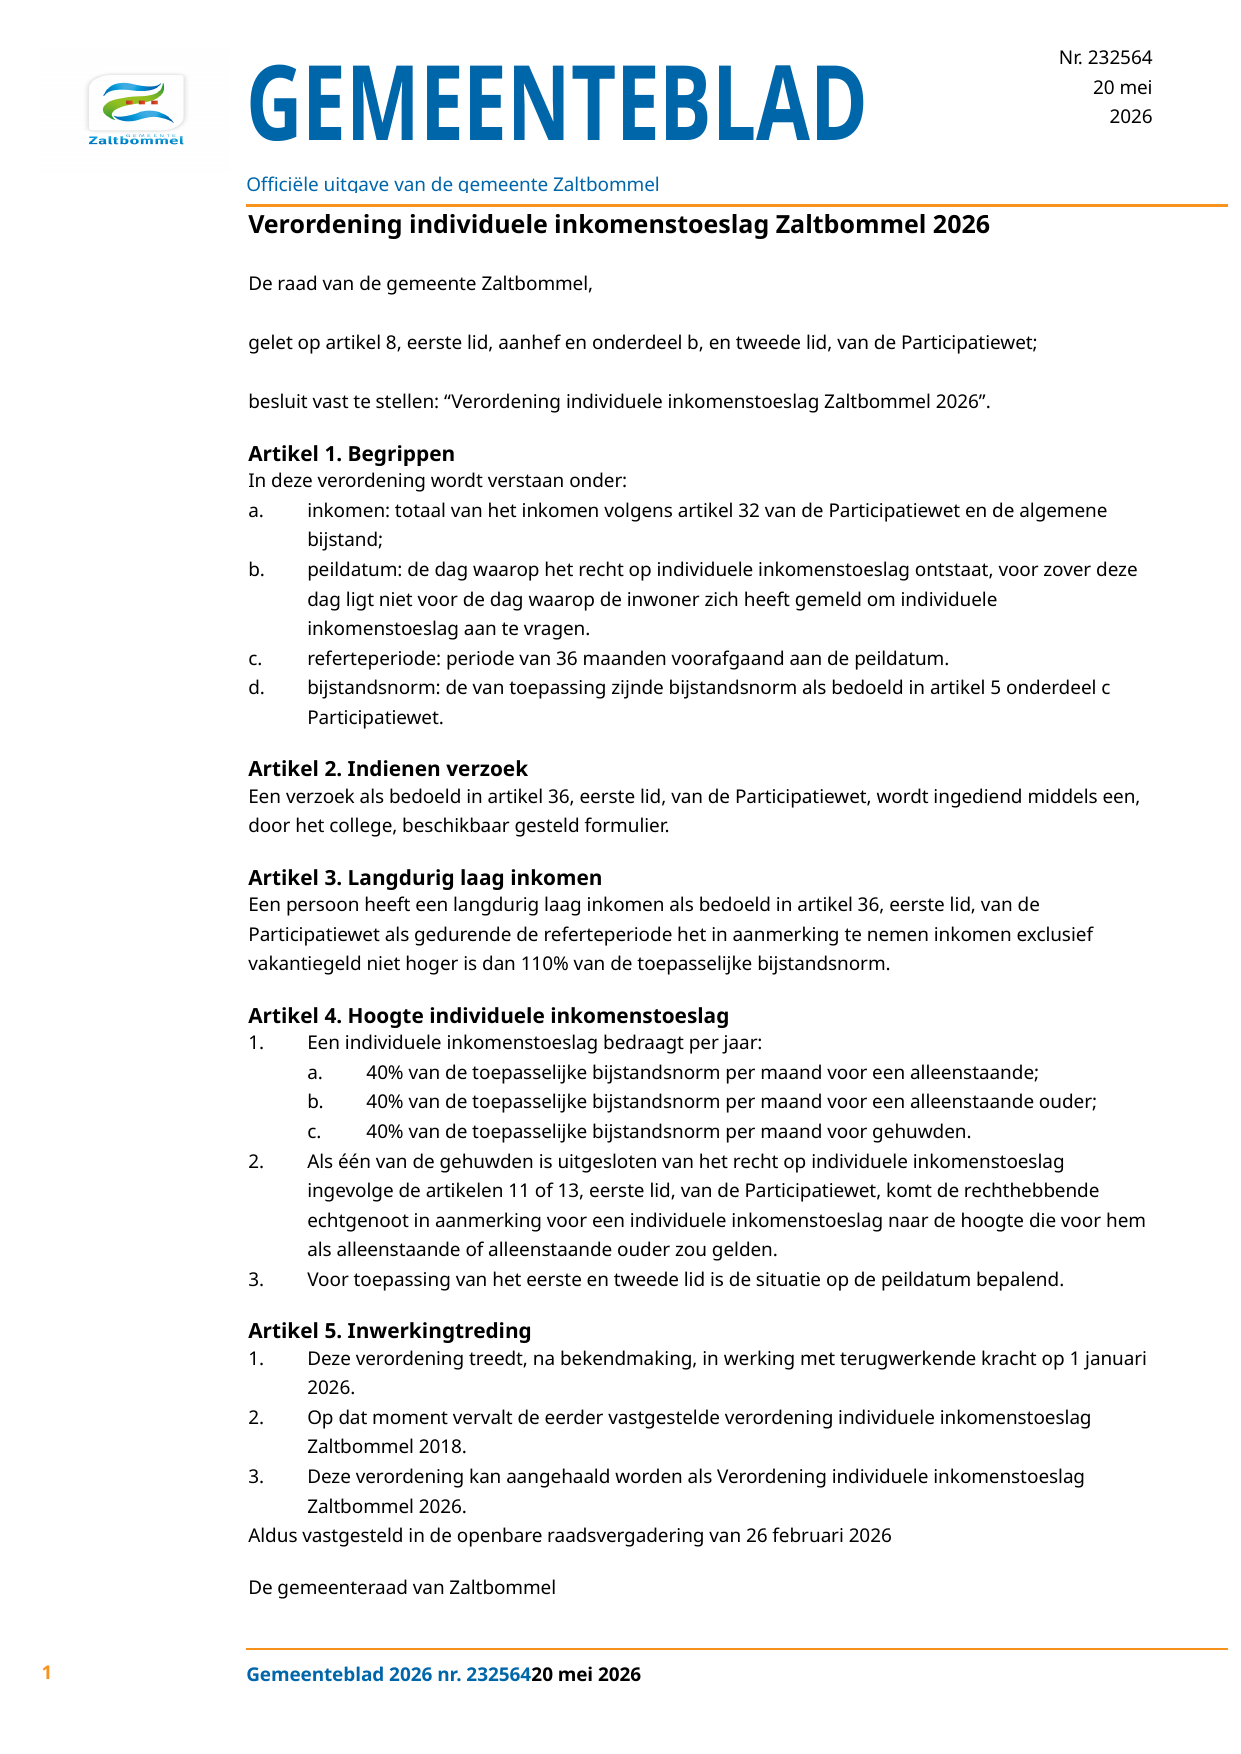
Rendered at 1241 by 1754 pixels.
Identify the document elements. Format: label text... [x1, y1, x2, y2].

text In deze verordening wordt verstaan onder: [248, 467, 1152, 493]
list Voor toepassing van het eerste en tweede lid is de situatie op de peildatum bepalend. [248, 1266, 1152, 1292]
text De raad van de gemeente Zaltbommel, [248, 270, 1152, 296]
list peildatum: de dag waarop het recht op individuele inkomenstoeslag ontstaat, voor zover deze dag ligt niet voor de dag waarop de inwoner zich heeft gemeld om individuele inkomenstoeslag aan te vragen. [248, 556, 1152, 641]
text Artikel 5. Inwerkingtreding [248, 1317, 1152, 1345]
list bijstandsnorm: de van toepassing zijnde bijstandsnorm als bedoeld in artikel 5 onderdeel c Participatiewet. [248, 674, 1152, 730]
list Deze verordening treedt, na bekendmaking, in werking met terugwerkende kracht op 1 januari 2026. [248, 1345, 1152, 1400]
text Artikel 1. Begrippen [248, 439, 1152, 467]
text Artikel 2. Indienen verzoek [248, 754, 1152, 783]
text Artikel 3. Langdurig laag inkomen [248, 863, 1152, 891]
list Als één van de gehuwden is uitgesloten van het recht op individuele inkomenstoeslag ingevolge de artikelen 11 of 13, eerste lid, van de Participatiewet, komt de rechthebbende echtgenoot in aanmerking voor een individuele inkomenstoeslag naar de hoogte die voor hem als alleenstaande of alleenstaande ouder zou gelden. [248, 1148, 1152, 1262]
list Op dat moment vervalt de eerder vastgestelde verordening individuele inkomenstoeslag Zaltbommel 2018. [248, 1404, 1152, 1459]
list referteperiode: periode van 36 maanden voorafgaand aan de peildatum. [248, 645, 1152, 671]
text Artikel 4. Hoogte individuele inkomenstoeslag [248, 1001, 1152, 1029]
text Verordening individuele inkomenstoeslag Zaltbommel 2026 [248, 207, 1152, 241]
list inkomen: totaal van het inkomen volgens artikel 32 van de Participatiewet en de algemene bijstand; [248, 497, 1152, 552]
text Aldus vastgesteld in de openbare raadsvergadering van 26 februari 2026 [248, 1522, 1152, 1548]
list 40% van de toepasselijke bijstandsnorm per maand voor een alleenstaande; [307, 1059, 1152, 1085]
text besluit vast te stellen: “Verordening individuele inkomenstoeslag Zaltbommel 2026”. [248, 389, 1152, 414]
text gelet op artikel 8, eerste lid, aanhef en onderdeel b, en tweede lid, van de Participatiewet; [248, 329, 1152, 355]
list Deze verordening kan aangehaald worden als Verordening individuele inkomenstoeslag Zaltbommel 2026. [248, 1463, 1152, 1519]
list Een individuele inkomenstoeslag bedraagt per jaar: [248, 1029, 1152, 1055]
list 40% van de toepasselijke bijstandsnorm per maand voor een alleenstaande ouder; [307, 1089, 1152, 1114]
picture [41, 47, 231, 172]
text De gemeenteraad van Zaltbommel [248, 1574, 1152, 1600]
list 40% van de toepasselijke bijstandsnorm per maand voor gehuwden. [307, 1118, 1152, 1144]
text Een persoon heeft een langdurig laag inkomen als bedoeld in artikel 36, eerste lid, van de Participatiewet als gedurende de referteperiode het in aanmerking te nemen inkomen exclusief vakantiegeld niet hoger is dan 110% van de toepasselijke bijstandsnorm. [248, 891, 1152, 976]
text Een verzoek als bedoeld in artikel 36, eerste lid, van de Participatiewet, wordt ingediend middels een, door het college, beschikbaar gesteld formulier. [248, 783, 1152, 838]
